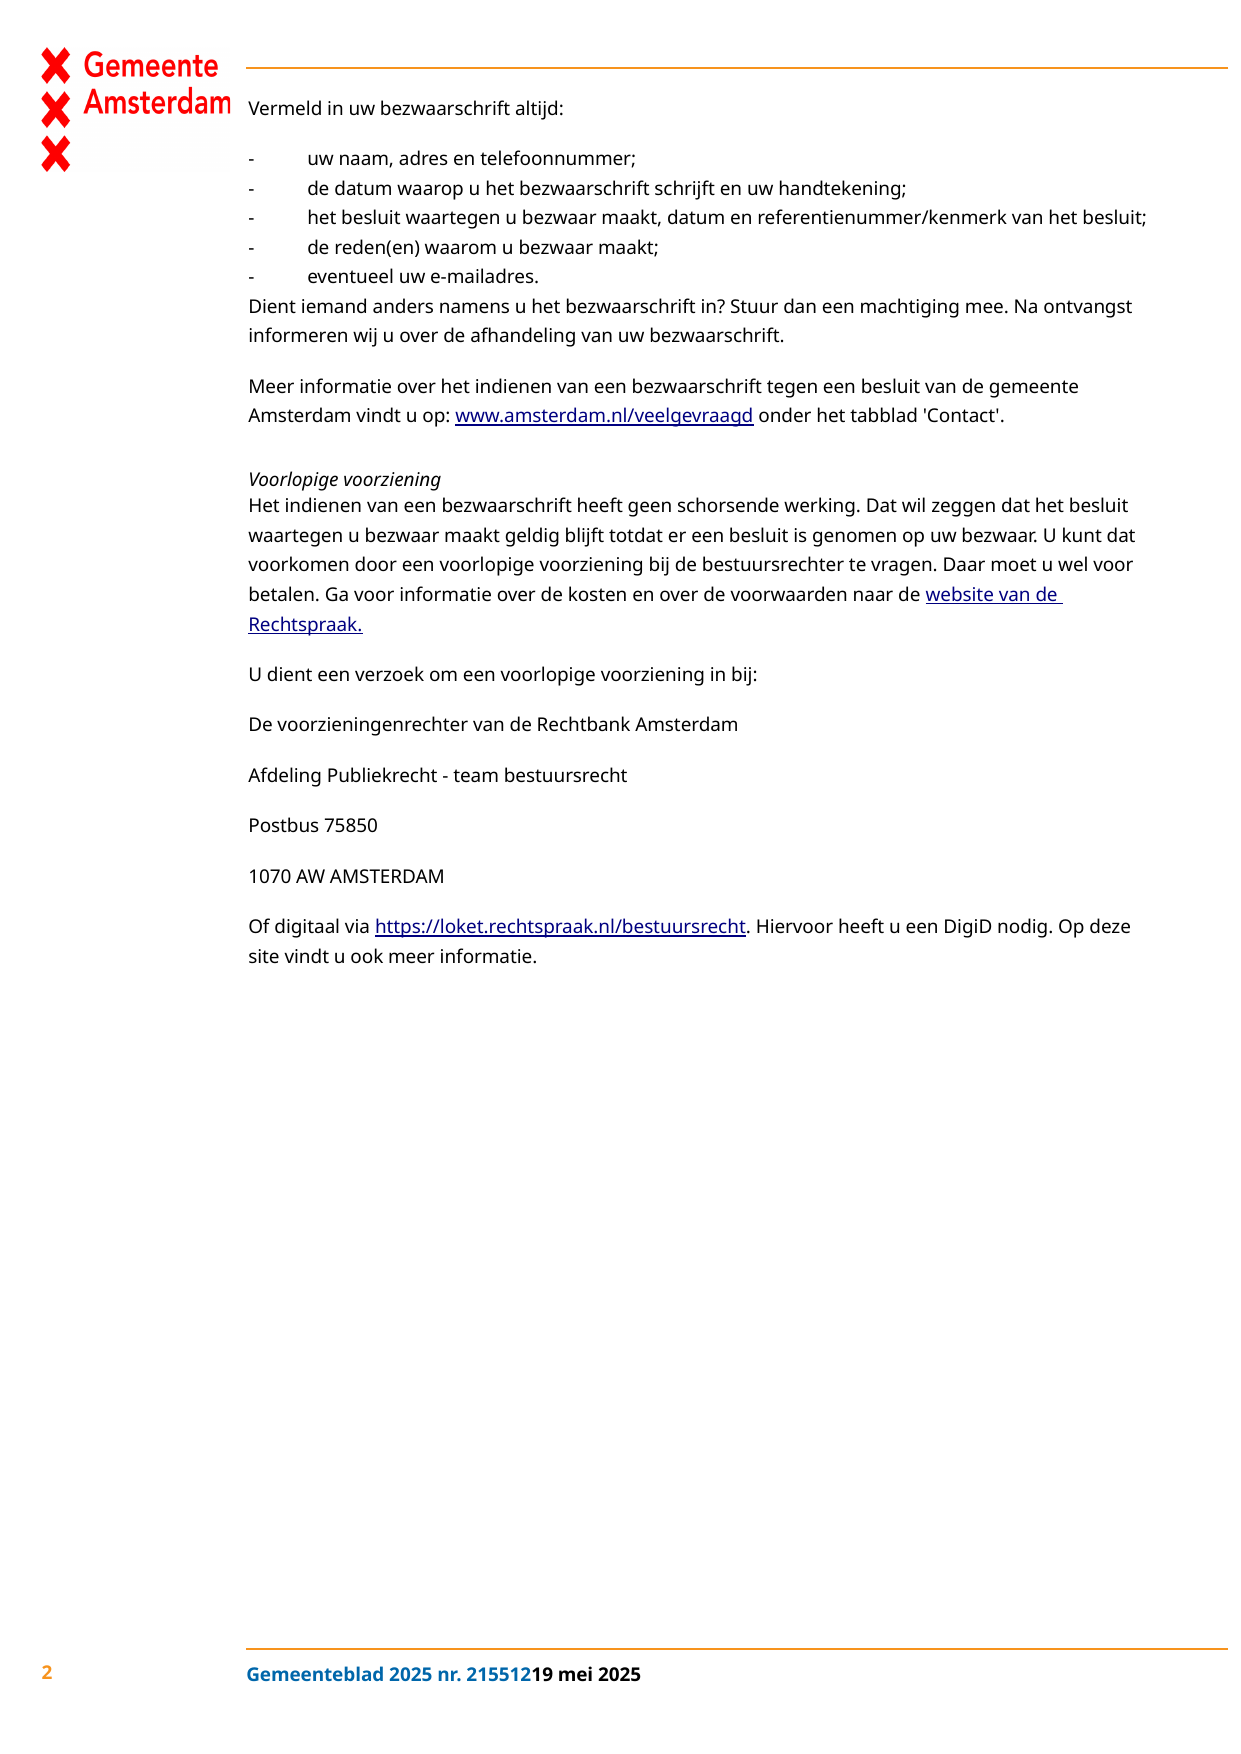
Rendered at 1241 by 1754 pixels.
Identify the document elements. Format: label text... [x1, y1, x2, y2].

text 1070 AW AMSTERDAM [248, 863, 1152, 888]
list de datum waarop u het bezwaarschrift schrijft en uw handtekening; [248, 175, 1152, 201]
text Afdeling Publiekrecht - team bestuursrecht [248, 762, 1152, 788]
text Dient iemand anders namens u het bezwaarschrift in? Stuur dan een machtiging mee. Na ontvangst informeren wij u over de afhandeling van uw bezwaarschrift. [248, 293, 1152, 348]
list eventueel uw e-mailadres. [248, 263, 1152, 289]
text U dient een verzoek om een voorlopige voorziening in bij: [248, 661, 1152, 687]
text Vermeld in uw bezwaarschrift altijd: [248, 95, 1152, 121]
text Voorlopige voorziening [248, 467, 1152, 492]
list uw naam, adres en telefoonnummer; [248, 145, 1152, 171]
text De voorzieningenrechter van de Rechtbank Amsterdam [248, 712, 1152, 737]
list het besluit waartegen u bezwaar maakt, datum en referentienummer/kenmerk van het besluit; [248, 204, 1152, 230]
text Of digitaal via https://loket.rechtspraak.nl/bestuursrecht. Hiervoor heeft u een DigiD nodig. Op deze site vindt u ook meer informatie. [248, 913, 1152, 968]
text Postbus 75850 [248, 812, 1152, 838]
text Meer informatie over het indienen van een bezwaarschrift tegen een besluit van de gemeente Amsterdam vindt u op: www.amsterdam.nl/veelgevraagd onder het tabblad 'Contact'. [248, 373, 1152, 428]
picture [41, 47, 231, 172]
list de reden(en) waarom u bezwaar maakt; [248, 234, 1152, 260]
text Het indienen van een bezwaarschrift heeft geen schorsende werking. Dat wil zeggen dat het besluit waartegen u bezwaar maakt geldig blijft totdat er een besluit is genomen op uw bezwaar. U kunt dat voorkomen door een voorlopige voorziening bij de bestuursrechter te vragen. Daar moet u wel voor betalen. Ga voor informatie over de kosten en over de voorwaarden naar de website van de Rechtspraak. [248, 492, 1152, 636]
